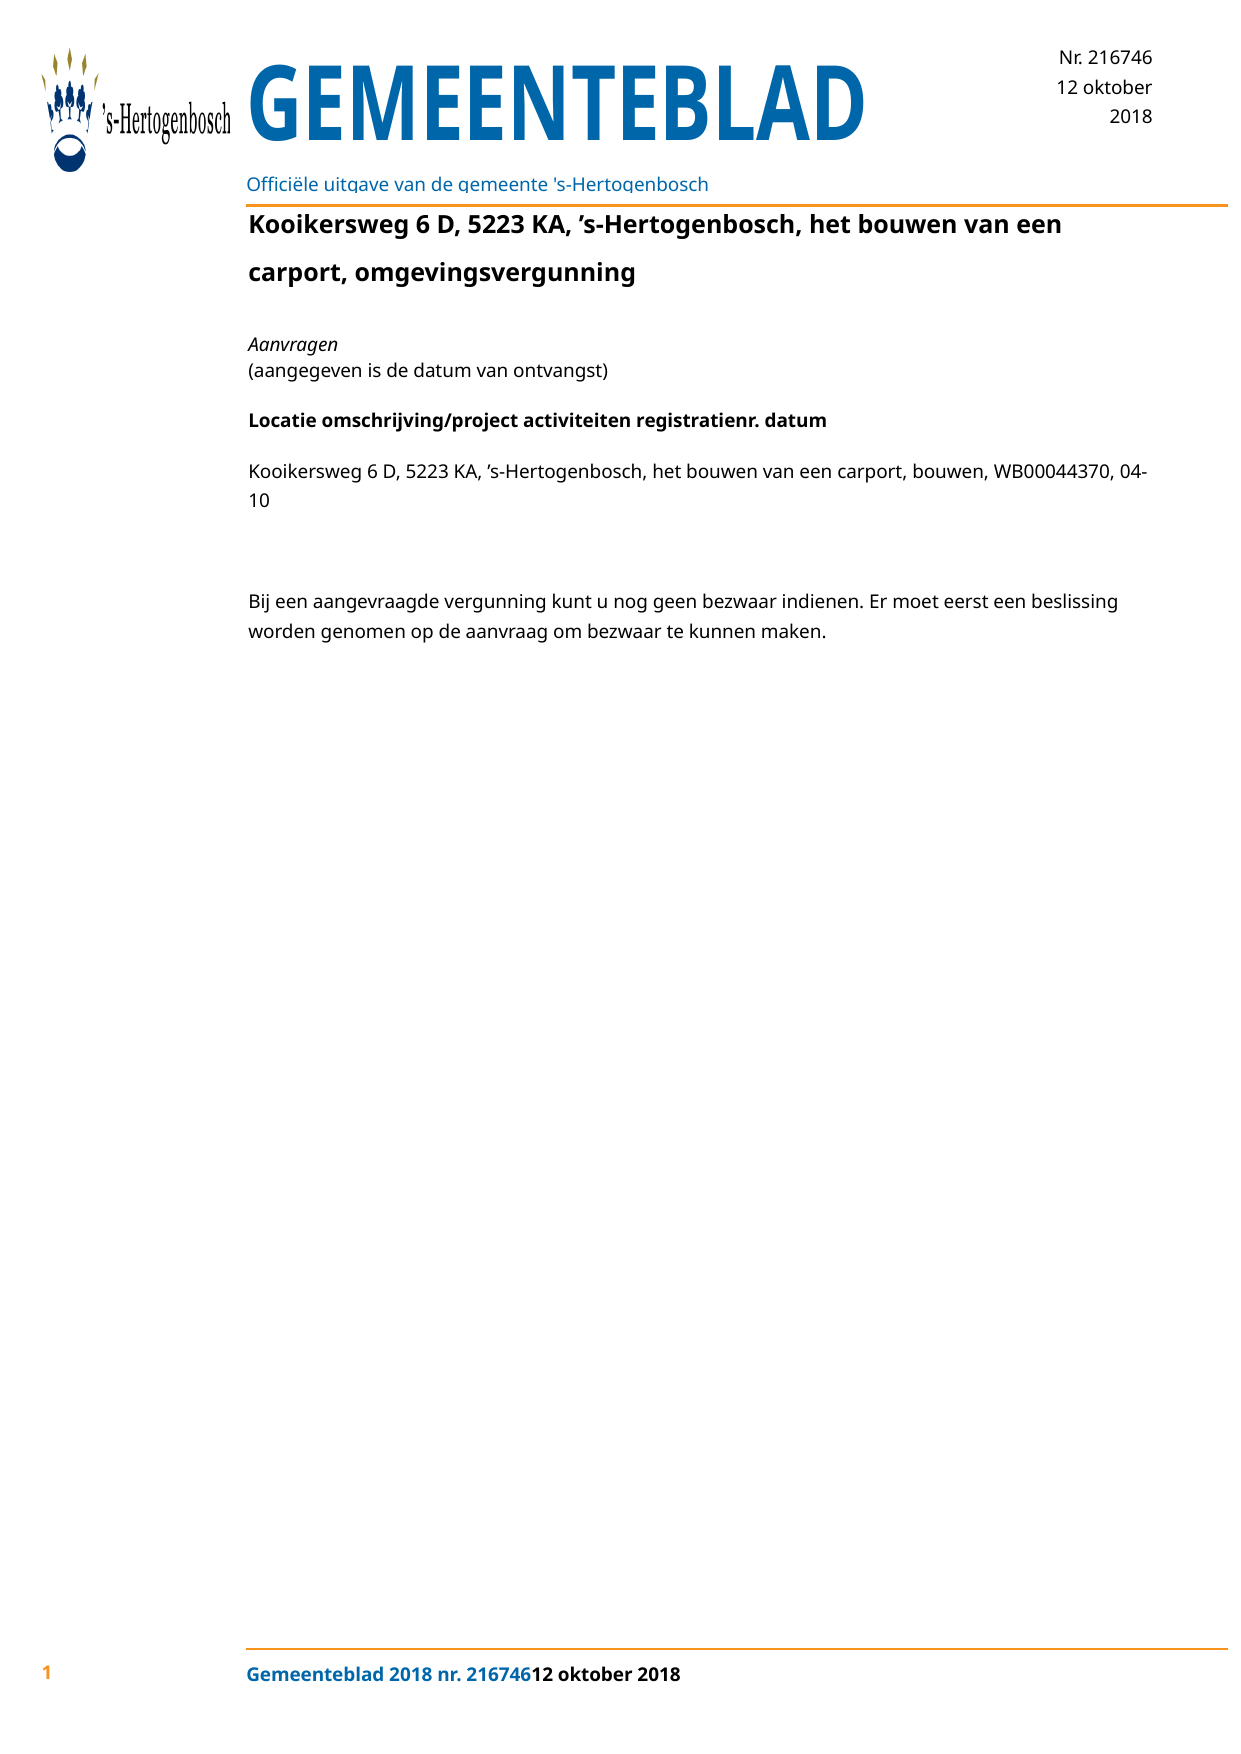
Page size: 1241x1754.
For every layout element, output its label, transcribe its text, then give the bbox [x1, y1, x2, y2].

text Kooikersweg 6 D, 5223 KA, ’s-Hertogenbosch, het bouwen van een carport, omgevingsvergunning [248, 207, 1152, 288]
picture [41, 47, 231, 172]
text Kooikersweg 6 D, 5223 KA, ’s-Hertogenbosch, het bouwen van een carport, bouwen, WB00044370, 04-10 [248, 458, 1152, 513]
text (aangegeven is de datum van ontvangst) [248, 357, 1152, 383]
text Aanvragen [248, 331, 1152, 357]
text Bij een aangevraagde vergunning kunt u nog geen bezwaar indienen. Er moet eerst een beslissing worden genomen op de aanvraag om bezwaar te kunnen maken. [248, 588, 1152, 644]
text Locatie omschrijving/project activiteiten registratienr. datum [248, 408, 1152, 433]
